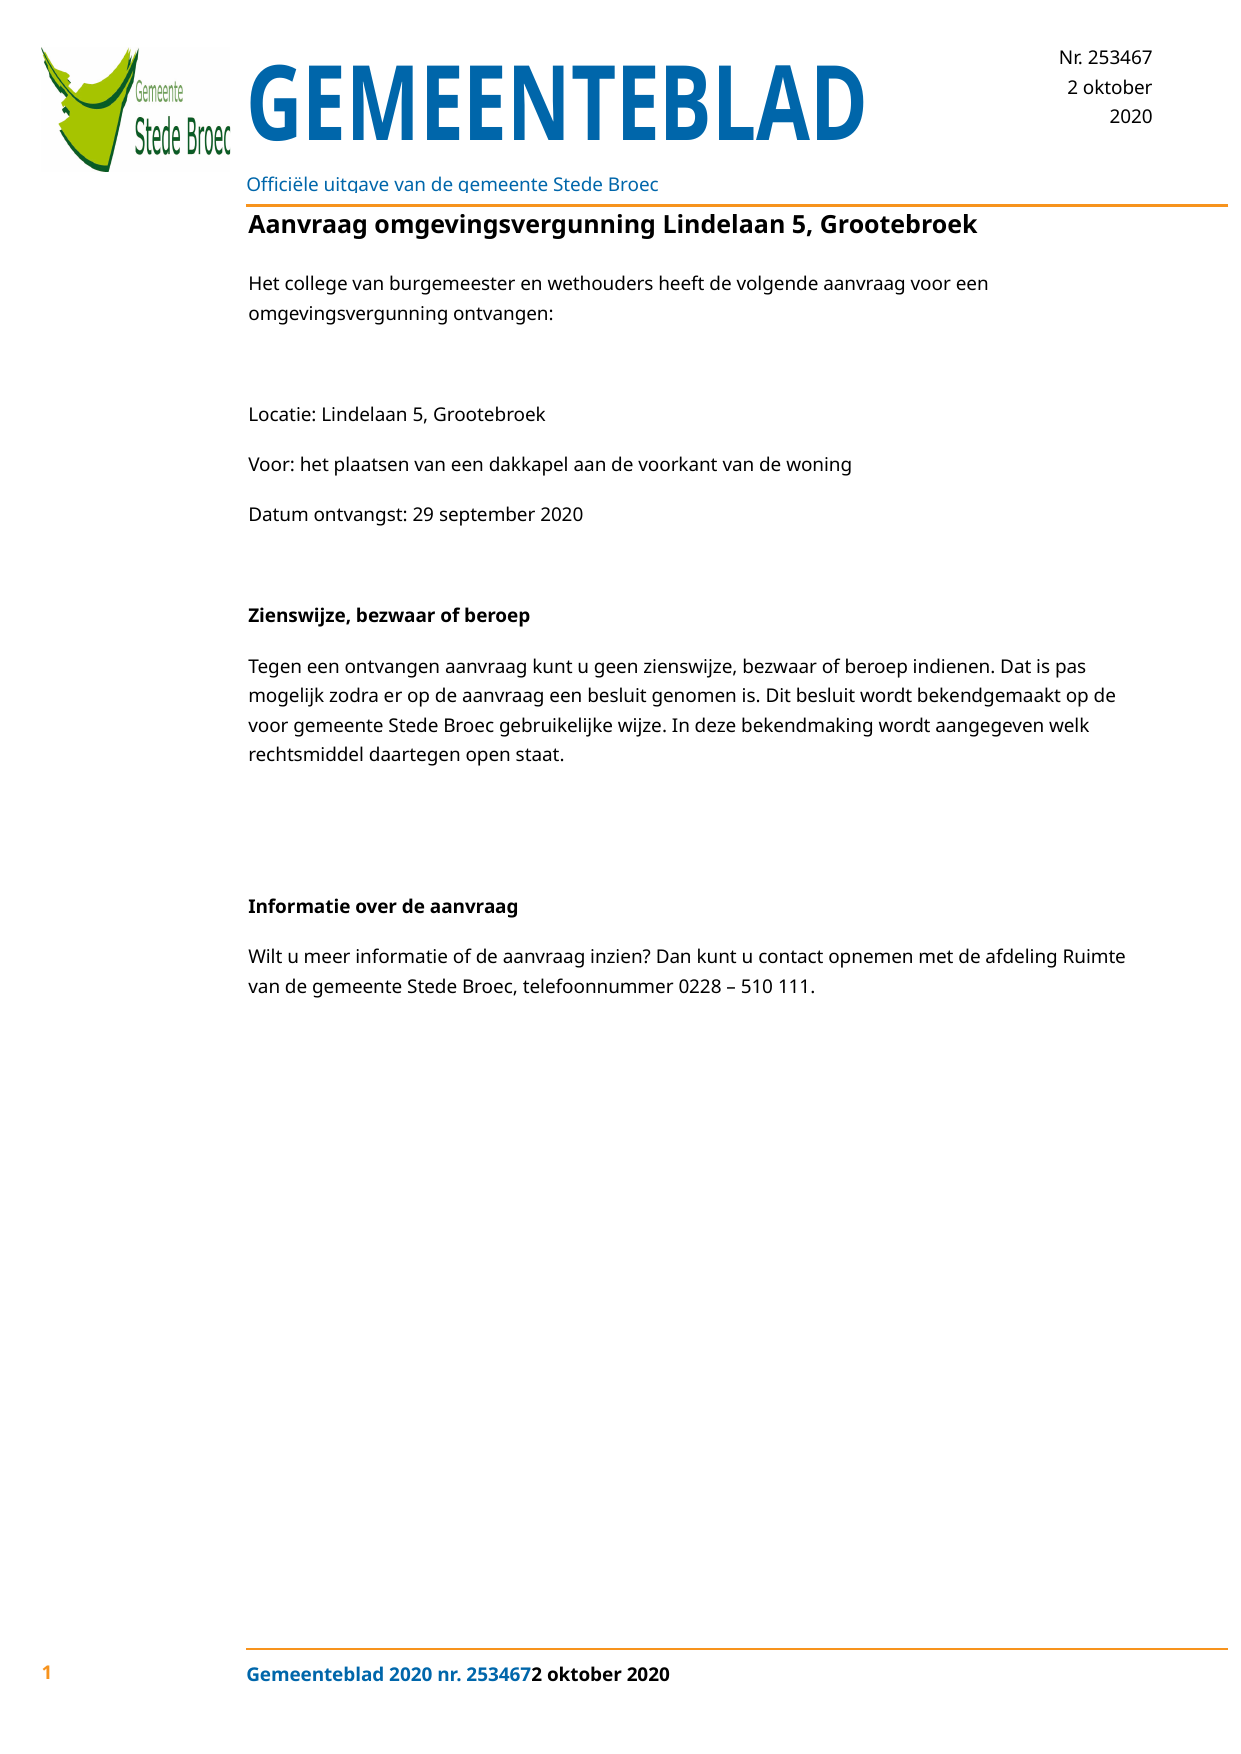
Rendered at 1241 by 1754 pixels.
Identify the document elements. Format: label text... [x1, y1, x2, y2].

picture [41, 47, 231, 172]
text Informatie over de aanvraag [248, 893, 1152, 918]
text Tegen een ontvangen aanvraag kunt u geen zienswijze, bezwaar of beroep indienen. Dat is pas mogelijk zodra er op de aanvraag een besluit genomen is. Dit besluit wordt bekendgemaakt op de voor gemeente Stede Broec gebruikelijke wijze. In deze bekendmaking wordt aangegeven welk rechtsmiddel daartegen open staat. [248, 653, 1152, 767]
text Locatie: Lindelaan 5, Grootebroek [248, 401, 1152, 426]
text Wilt u meer informatie of de aanvraag inzien? Dan kunt u contact opnemen met de afdeling Ruimte van de gemeente Stede Broec, telefoonnummer 0228 – 510 111. [248, 943, 1152, 998]
text Het college van burgemeester en wethouders heeft de volgende aanvraag voor een omgevingsvergunning ontvangen: [248, 270, 1152, 326]
text Zienswijze, bezwaar of beroep [248, 602, 1152, 628]
text Voor: het plaatsen van een dakkapel aan de voorkant van de woning [248, 451, 1152, 477]
text Aanvraag omgevingsvergunning Lindelaan 5, Grootebroek [248, 207, 1152, 241]
text Datum ontvangst: 29 september 2020 [248, 502, 1152, 527]
